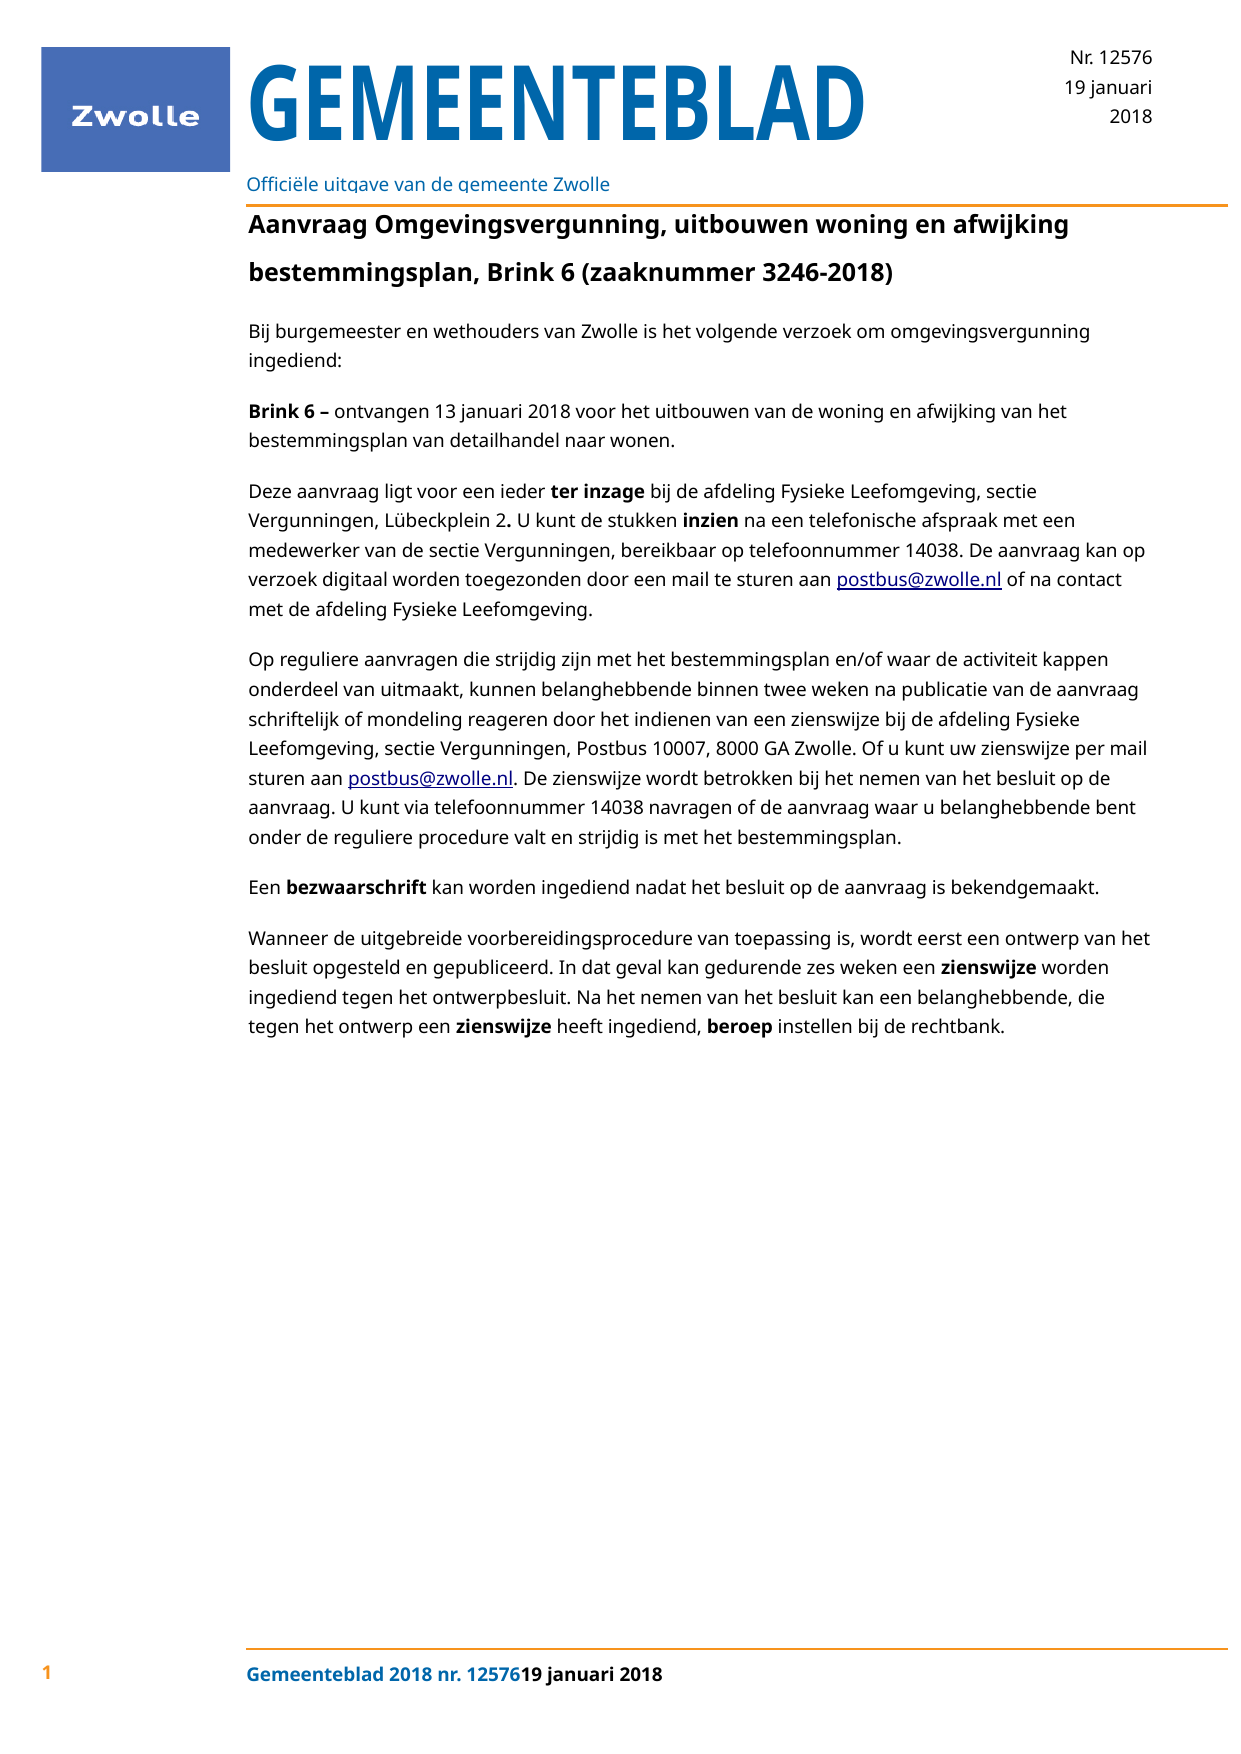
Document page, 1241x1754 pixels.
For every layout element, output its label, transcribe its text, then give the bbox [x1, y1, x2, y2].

text Op reguliere aanvragen die strijdig zijn met het bestemmingsplan en/of waar de activiteit kappen onderdeel van uitmaakt, kunnen belanghebbende binnen twee weken na publicatie van de aanvraag schriftelijk of mondeling reageren door het indienen van een zienswijze bij de afdeling Fysieke Leefomgeving, sectie Vergunningen, Postbus 10007, 8000 GA Zwolle. Of u kunt uw zienswijze per mail sturen aan postbus@zwolle.nl. De zienswijze wordt betrokken bij het nemen van het besluit op de aanvraag. U kunt via telefoonnummer 14038 navragen of de aanvraag waar u belanghebbende bent onder de reguliere procedure valt en strijdig is met het bestemmingsplan. [248, 647, 1152, 850]
text Aanvraag Omgevingsvergunning, uitbouwen woning en afwijking bestemmingsplan, Brink 6 (zaaknummer 3246-2018) [248, 207, 1152, 288]
text Een bezwaarschrift kan worden ingediend nadat het besluit op de aanvraag is bekendgemaakt. [248, 874, 1152, 900]
text Wanneer de uitgebreide voorbereidingsprocedure van toepassing is, wordt eerst een ontwerp van het besluit opgesteld en gepubliceerd. In dat geval kan gedurende zes weken een zienswijze worden ingediend tegen het ontwerpbesluit. Na het nemen van het besluit kan een belanghebbende, die tegen het ontwerp een zienswijze heeft ingediend, beroep instellen bij de rechtbank. [248, 925, 1152, 1039]
text Brink 6 – ontvangen 13 januari 2018 voor het uitbouwen van de woning en afwijking van het bestemmingsplan van detailhandel naar wonen. [248, 398, 1152, 453]
picture [41, 47, 231, 172]
text Deze aanvraag ligt voor een ieder ter inzage bij de afdeling Fysieke Leefomgeving, sectie Vergunningen, Lübeckplein 2. U kunt de stukken inzien na een telefonische afspraak met een medewerker van de sectie Vergunningen, bereikbaar op telefoonnummer 14038. De aanvraag kan op verzoek digitaal worden toegezonden door een mail te sturen aan postbus@zwolle.nl of na contact met de afdeling Fysieke Leefomgeving. [248, 478, 1152, 622]
text Bij burgemeester en wethouders van Zwolle is het volgende verzoek om omgevingsvergunning ingediend: [248, 318, 1152, 373]
